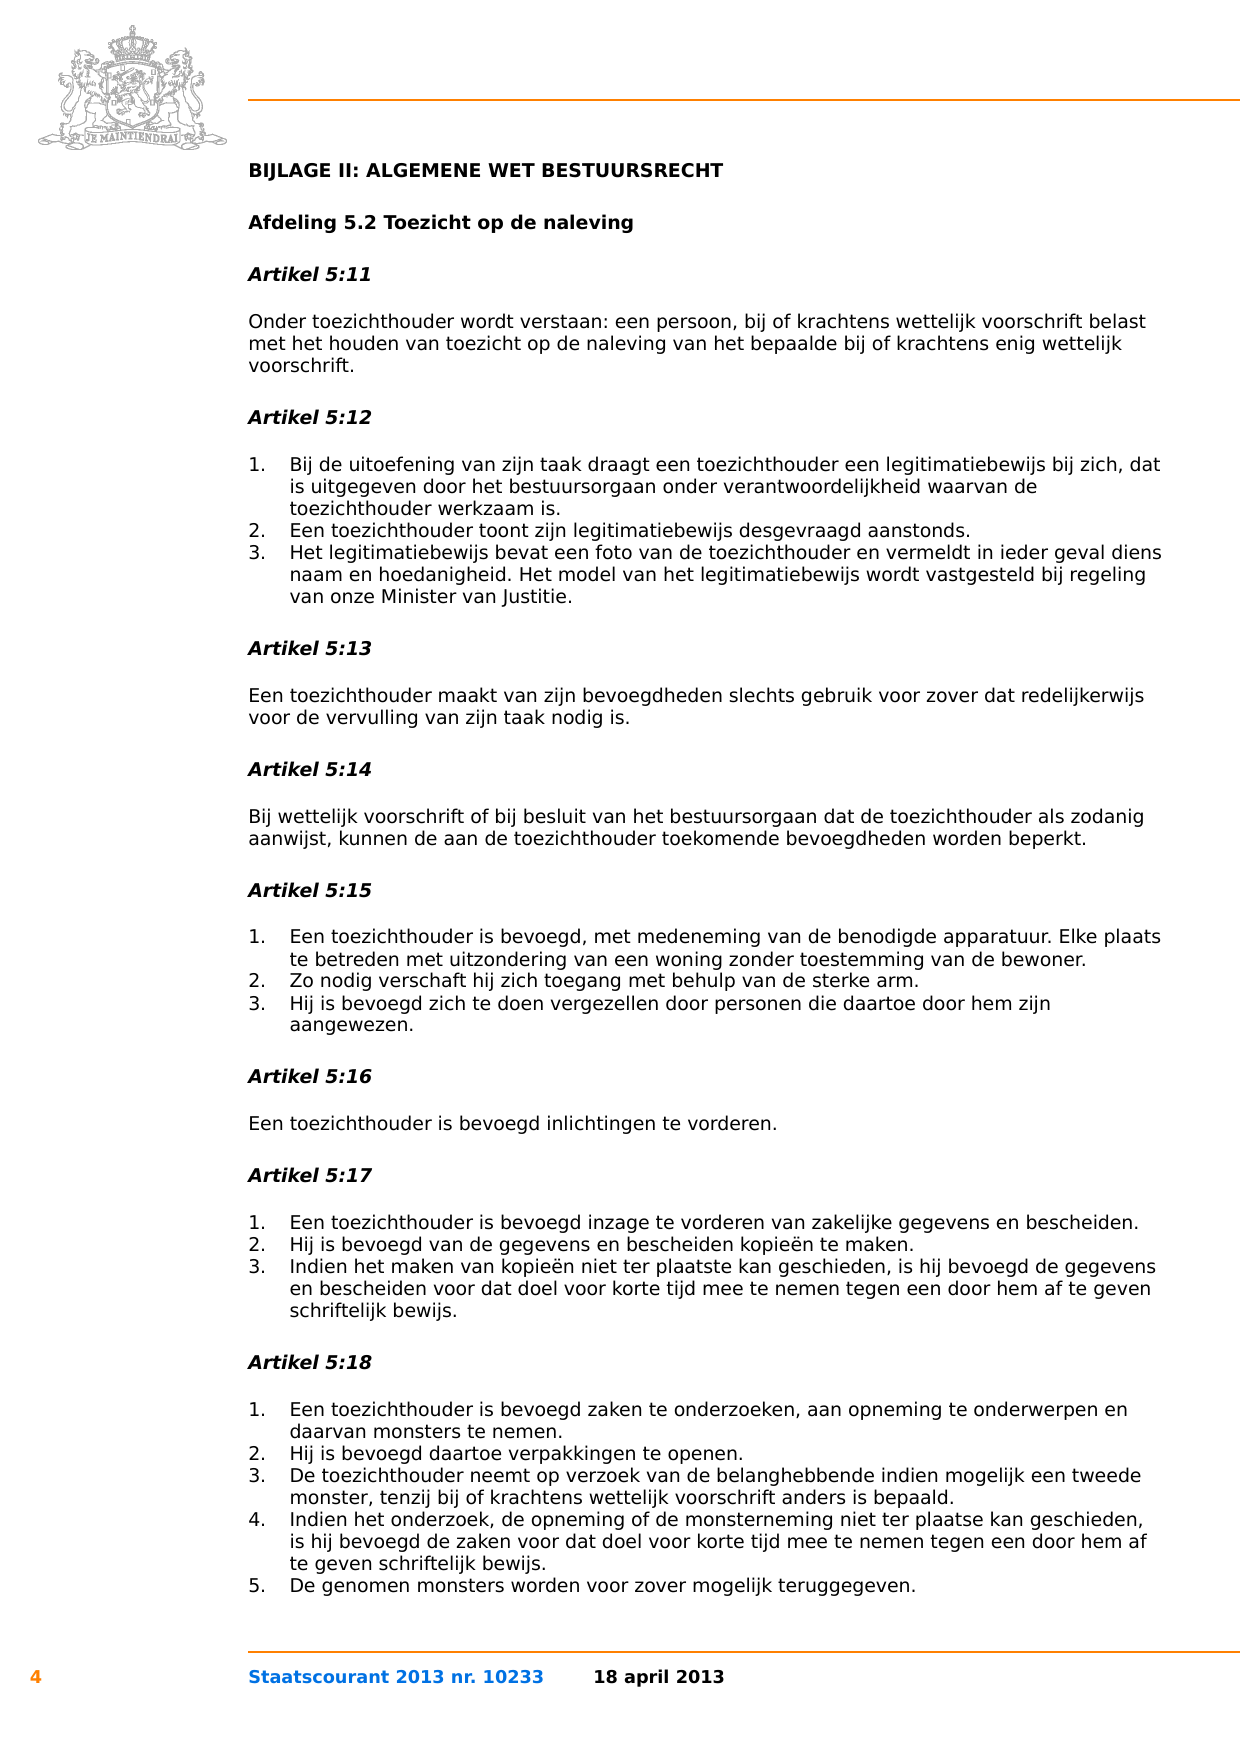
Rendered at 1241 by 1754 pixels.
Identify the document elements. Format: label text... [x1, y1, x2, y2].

text 3. Hij is bevoegd zich te doen vergezellen door personen die daartoe door hem zijn aangewezen. [248, 992, 1163, 1036]
text 2. Hij is bevoegd daartoe verpakkingen te openen. [248, 1443, 1163, 1465]
text 5. De genomen monsters worden voor zover mogelijk teruggegeven. [248, 1575, 1163, 1597]
text Onder toezichthouder wordt verstaan: een persoon, bij of krachtens wettelijk voorschrift belast met het houden van toezicht op de naleving van het bepaalde bij of krachtens enig wettelijk voorschrift. [248, 311, 1163, 377]
text 3. De toezichthouder neemt op verzoek van de belanghebbende indien mogelijk een tweede monster, tenzij bij of krachtens wettelijk voorschrift anders is bepaald. [248, 1465, 1163, 1509]
text 2. Zo nodig verschaft hij zich toegang met behulp van de sterke arm. [248, 970, 1163, 992]
subtitle Artikel 5:14 [248, 758, 1163, 781]
subtitle Afdeling 5.2 Toezicht op de naleving [248, 212, 1163, 234]
text 2. Hij is bevoegd van de gegevens en bescheiden kopieën te maken. [248, 1234, 1163, 1256]
text 3. Het legitimatiebewijs bevat een foto van de toezichthouder en vermeldt in ieder geval diens naam en hoedanigheid. Het model van het legitimatiebewijs wordt vastgesteld bij regeling van onze Minister van Justitie. [248, 542, 1163, 608]
text 1. Bij de uitoefening van zijn taak draagt een toezichthouder een legitimatiebewijs bij zich, dat is uitgegeven door het bestuursorgaan onder verantwoordelijkheid waarvan de toezichthouder werkzaam is. [248, 454, 1163, 520]
text 4. Indien het onderzoek, de opneming of de monsterneming niet ter plaatse kan geschieden, is hij bevoegd de zaken voor dat doel voor korte tijd mee te nemen tegen een door hem af te geven schriftelijk bewijs. [248, 1509, 1163, 1575]
subtitle Artikel 5:18 [248, 1352, 1163, 1374]
text Bij wettelijk voorschrift of bij besluit van het bestuursorgaan dat de toezichthouder als zodanig aanwijst, kunnen de aan de toezichthouder toekomende bevoegdheden worden beperkt. [248, 806, 1163, 849]
text 3. Indien het maken van kopieën niet ter plaatste kan geschieden, is hij bevoegd de gegevens en bescheiden voor dat doel voor korte tijd mee te nemen tegen een door hem af te geven schriftelijk bewijs. [248, 1256, 1163, 1322]
subtitle Artikel 5:12 [248, 407, 1163, 429]
text Een toezichthouder is bevoegd inlichtingen te vorderen. [248, 1113, 1163, 1135]
subtitle Artikel 5:17 [248, 1165, 1163, 1187]
text 1. Een toezichthouder is bevoegd inzage te vorderen van zakelijke gegevens en bescheiden. [248, 1212, 1163, 1234]
text 1. Een toezichthouder is bevoegd, met medeneming van de benodigde apparatuur. Elke plaats te betreden met uitzondering van een woning zonder toestemming van de bewoner. [248, 926, 1163, 970]
picture [38, 25, 227, 150]
text Een toezichthouder maakt van zijn bevoegdheden slechts gebruik voor zover dat redelijkerwijs voor de vervulling van zijn taak nodig is. [248, 684, 1163, 728]
text 1. Een toezichthouder is bevoegd zaken te onderzoeken, aan opneming te onderwerpen en daarvan monsters te nemen. [248, 1399, 1163, 1443]
subtitle Artikel 5:13 [248, 638, 1163, 659]
text 2. Een toezichthouder toont zijn legitimatiebewijs desgevraagd aanstonds. [248, 520, 1163, 542]
subtitle Artikel 5:15 [248, 879, 1163, 901]
subtitle Artikel 5:11 [248, 264, 1163, 286]
subtitle BIJLAGE II: ALGEMENE WET BESTUURSRECHT [248, 160, 1163, 182]
subtitle Artikel 5:16 [248, 1066, 1163, 1088]
